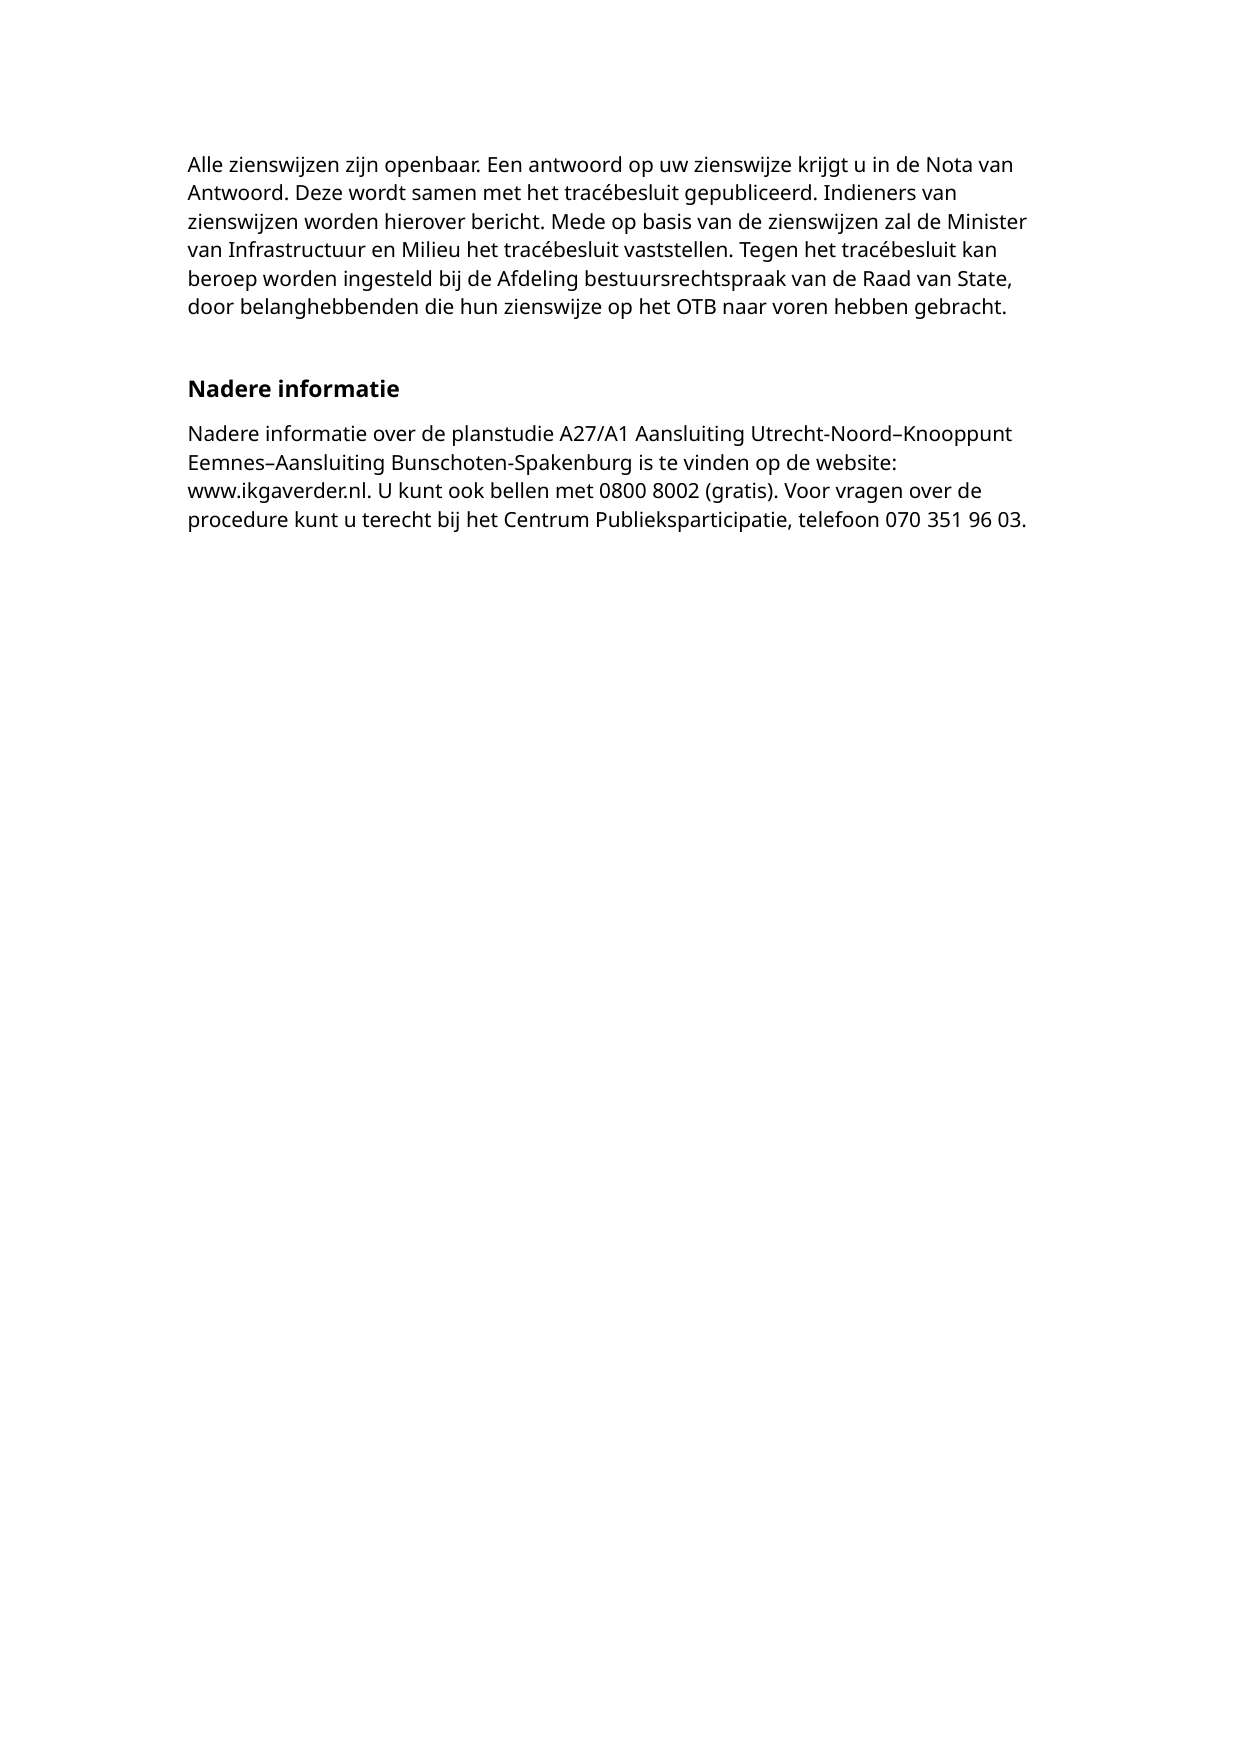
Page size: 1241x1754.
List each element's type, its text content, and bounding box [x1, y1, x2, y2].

text Alle zienswijzen zijn openbaar. Een antwoord op uw zienswijze krijgt u in de Nota van Antwoord. Deze wordt samen met het tracébesluit gepubliceerd. Indieners van zienswijzen worden hierover bericht. Mede op basis van de zienswijzen zal de Minister van Infrastructuur en Milieu het tracébesluit vaststellen. Tegen het tracébesluit kan beroep worden ingesteld bij de Afdeling bestuursrechtspraak van de Raad van State, door belanghebbenden die hun zienswijze op het OTB naar voren hebben gebracht. [187, 150, 1053, 321]
text www.ikgaverder.nl. U kunt ook bellen met 0800 8002 (gratis). Voor vragen over de procedure kunt u terecht bij het Centrum Publieksparticipatie, telefoon 070 351 96 03. [187, 476, 1053, 533]
subtitle Nadere informatie [187, 373, 1053, 404]
text Nadere informatie over de planstudie A27/A1 Aansluiting Utrecht-Noord–Knooppunt Eemnes–Aansluiting Bunschoten-Spakenburg is te vinden op de website: [187, 419, 1053, 476]
